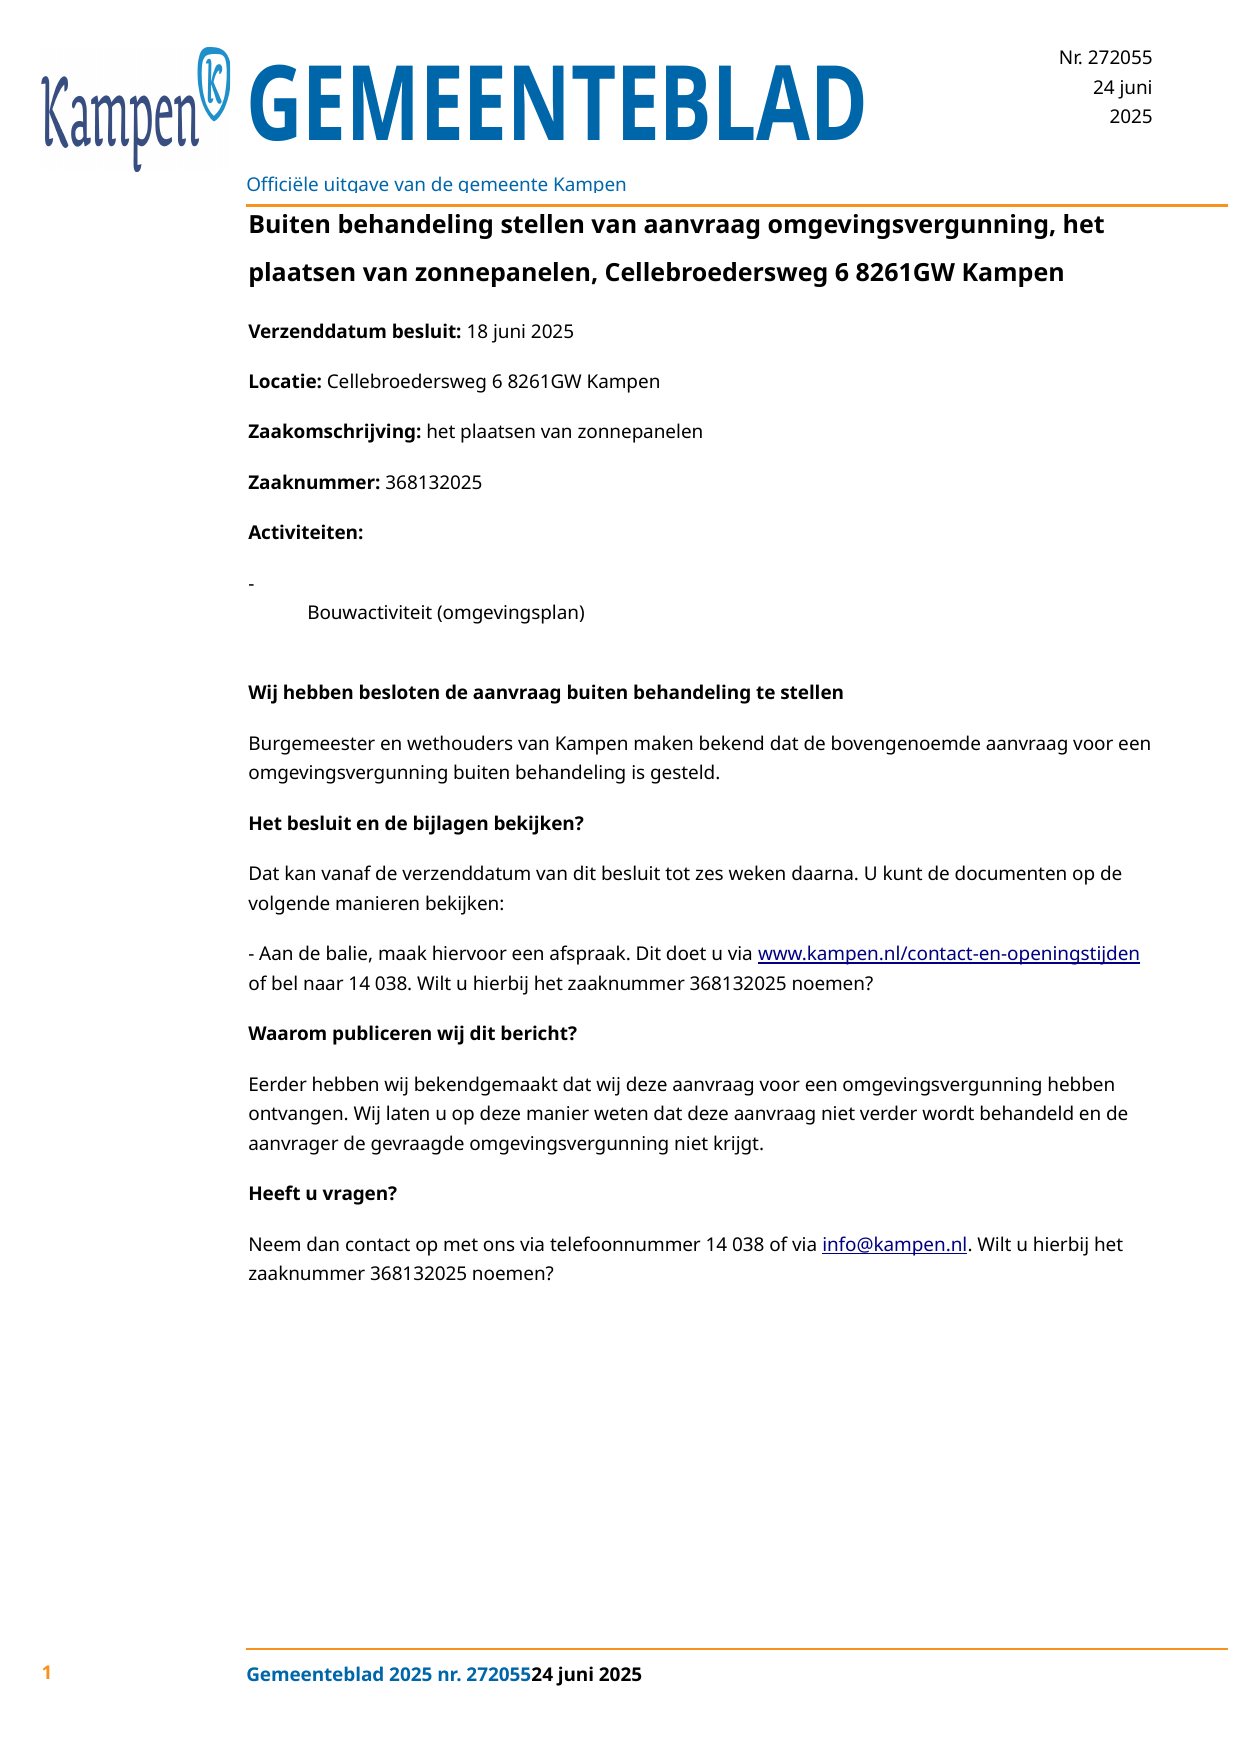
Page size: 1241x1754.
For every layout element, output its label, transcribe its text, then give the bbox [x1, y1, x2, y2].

text Buiten behandeling stellen van aanvraag omgevingsvergunning, het plaatsen van zonnepanelen, Cellebroedersweg 6 8261GW Kampen [248, 207, 1152, 288]
text Dat kan vanaf de verzenddatum van dit besluit tot zes weken daarna. U kunt de documenten op de volgende manieren bekijken: [248, 860, 1152, 916]
text Heeft u vragen? [248, 1180, 1152, 1206]
text Verzenddatum besluit: 18 juni 2025 [248, 318, 1152, 344]
text Eerder hebben wij bekendgemaakt dat wij deze aanvraag voor een omgevingsvergunning hebben ontvangen. Wij laten u op deze manier weten dat deze aanvraag niet verder wordt behandeld en de aanvrager de gevraagde omgevingsvergunning niet krijgt. [248, 1071, 1152, 1156]
text Zaakomschrijving: het plaatsen van zonnepanelen [248, 419, 1152, 444]
text Activiteiten: [248, 519, 1152, 545]
text Locatie: Cellebroedersweg 6 8261GW Kampen [248, 368, 1152, 394]
text Het besluit en de bijlagen bekijken? [248, 810, 1152, 836]
text Zaaknummer: 368132025 [248, 469, 1152, 495]
text - Aan de balie, maak hiervoor een afspraak. Dit doet u via www.kampen.nl/contact-en-openingstijden of bel naar 14 038. Wilt u hierbij het zaaknummer 368132025 noemen? [248, 940, 1152, 996]
text Burgemeester en wethouders van Kampen maken bekend dat de bovengenoemde aanvraag voor een omgevingsvergunning buiten behandeling is gesteld. [248, 730, 1152, 785]
picture [41, 47, 231, 172]
list Bouwactiviteit (omgevingsplan) [248, 599, 1152, 625]
text Neem dan contact op met ons via telefoonnummer 14 038 of via info@kampen.nl. Wilt u hierbij het zaaknummer 368132025 noemen? [248, 1231, 1152, 1286]
text Wij hebben besloten de aanvraag buiten behandeling te stellen [248, 679, 1152, 705]
text Waarom publiceren wij dit bericht? [248, 1020, 1152, 1046]
